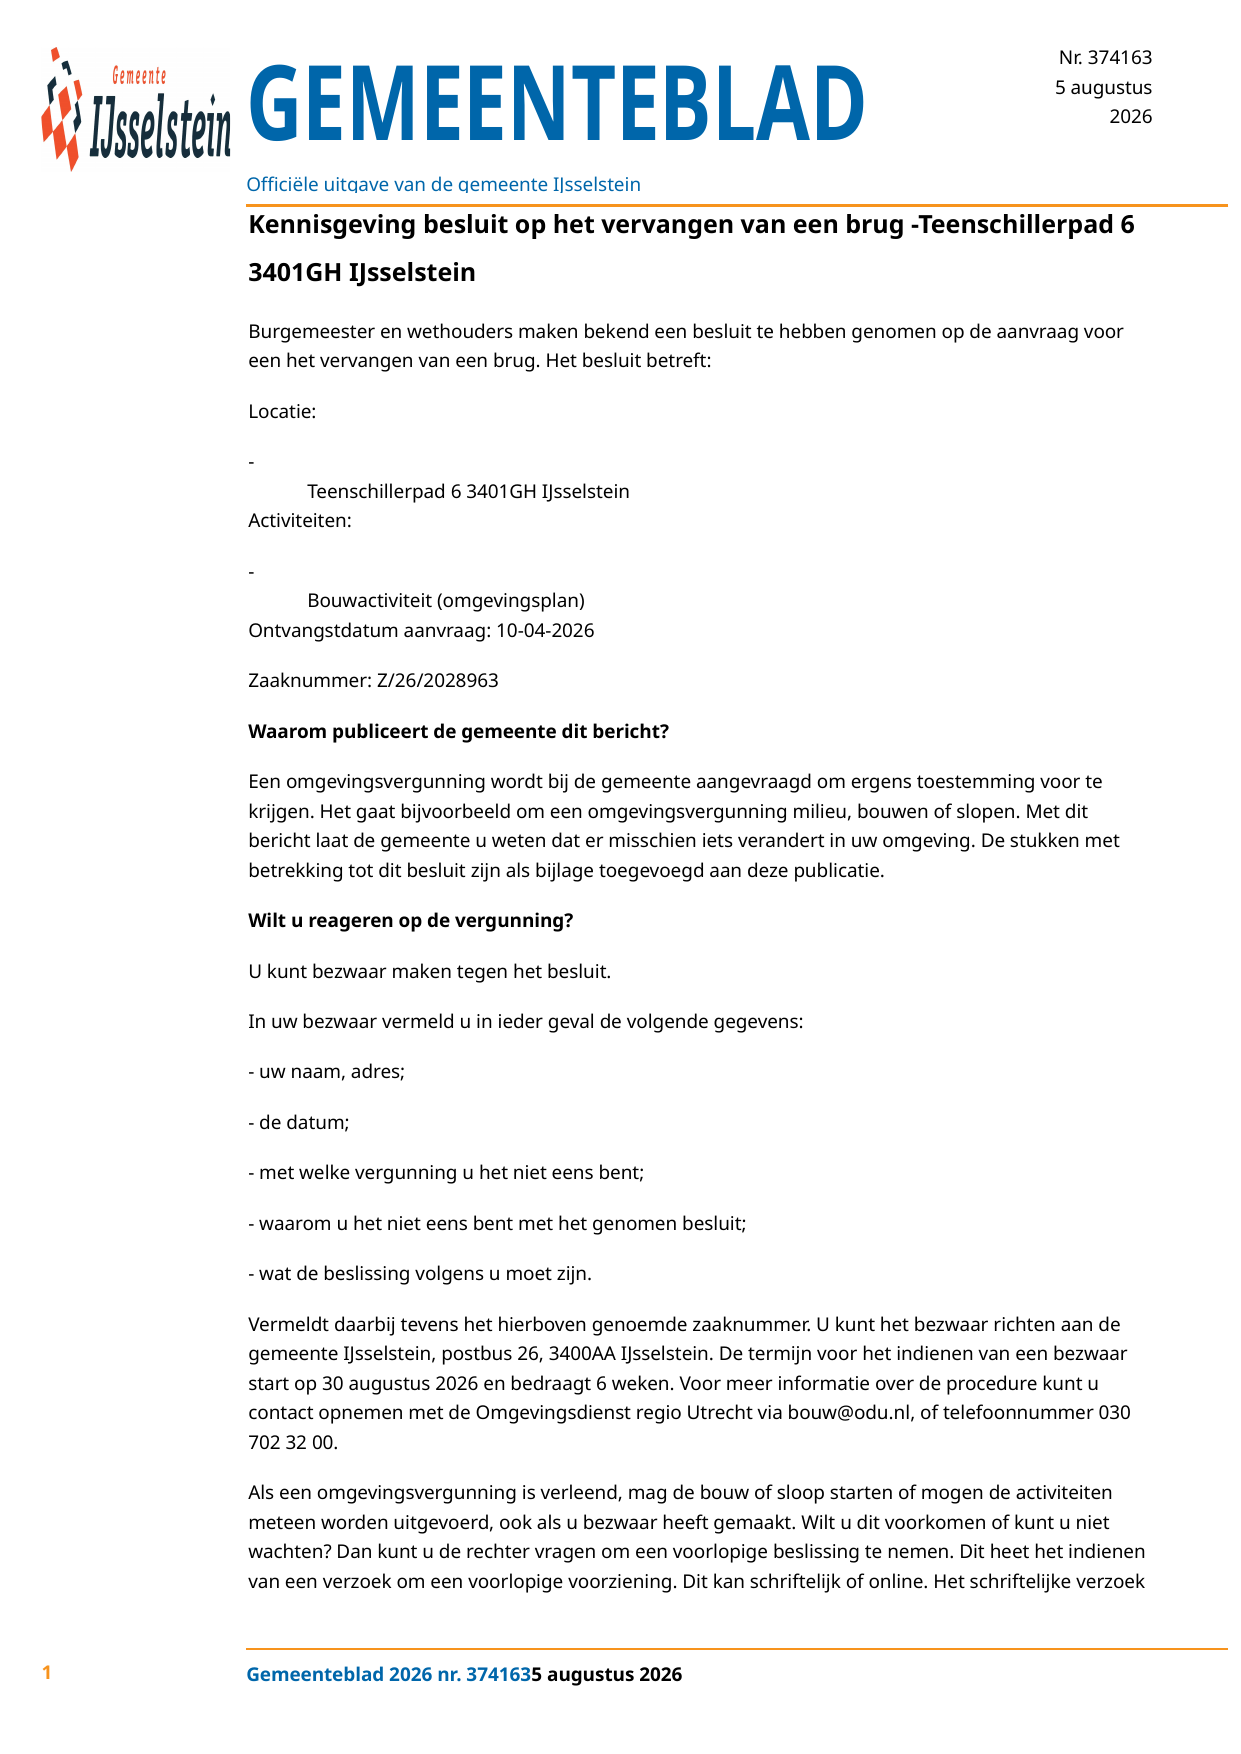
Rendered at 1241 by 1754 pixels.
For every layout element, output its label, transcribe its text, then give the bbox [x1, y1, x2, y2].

text - de datum; [248, 1109, 1152, 1135]
text Zaaknummer: Z/26/2028963 [248, 667, 1152, 693]
list Teenschillerpad 6 3401GH IJsselstein [248, 478, 1152, 504]
text Locatie: [248, 398, 1152, 424]
list Bouwactiviteit (omgevingsplan) [248, 587, 1152, 613]
text Een omgevingsvergunning wordt bij de gemeente aangevraagd om ergens toestemming voor te krijgen. Het gaat bijvoorbeeld om een omgevingsvergunning milieu, bouwen of slopen. Met dit bericht laat de gemeente u weten dat er misschien iets verandert in uw omgeving. De stukken met betrekking tot dit besluit zijn als bijlage toegevoegd aan deze publicatie. [248, 768, 1152, 883]
text Als een omgevingsvergunning is verleend, mag de bouw of sloop starten of mogen de activiteiten meteen worden uitgevoerd, ook als u bezwaar heeft gemaakt. Wilt u dit voorkomen of kunt u niet wachten? Dan kunt u de rechter vragen om een voorlopige beslissing te nemen. Dit heet het indienen van een verzoek om een voorlopige voorziening. Dit kan schriftelijk of online. Het schriftelijke verzoek [248, 1479, 1152, 1594]
text Burgemeester en wethouders maken bekend een besluit te hebben genomen op de aanvraag voor een het vervangen van een brug. Het besluit betreft: [248, 318, 1152, 373]
text - met welke vergunning u het niet eens bent; [248, 1159, 1152, 1185]
text - wat de beslissing volgens u moet zijn. [248, 1260, 1152, 1286]
text Waarom publiceert de gemeente dit bericht? [248, 718, 1152, 744]
text Ontvangstdatum aanvraag: 10-04-2026 [248, 617, 1152, 643]
text U kunt bezwaar maken tegen het besluit. [248, 958, 1152, 984]
text - waarom u het niet eens bent met het genomen besluit; [248, 1210, 1152, 1236]
text Wilt u reageren op de vergunning? [248, 907, 1152, 933]
text Kennisgeving besluit op het vervangen van een brug -Teenschillerpad 6 3401GH IJsselstein [248, 207, 1152, 288]
text In uw bezwaar vermeld u in ieder geval de volgende gegevens: [248, 1008, 1152, 1034]
text Activiteiten: [248, 507, 1152, 533]
text Vermeldt daarbij tevens het hierboven genoemde zaaknummer. U kunt het bezwaar richten aan de gemeente IJsselstein, postbus 26, 3400AA IJsselstein. De termijn voor het indienen van een bezwaar start op 30 augustus 2026 en bedraagt 6 weken. Voor meer informatie over de procedure kunt u contact opnemen met de Omgevingsdienst regio Utrecht via bouw@odu.nl, of telefoonnummer 030 702 32 00. [248, 1311, 1152, 1455]
text - uw naam, adres; [248, 1059, 1152, 1084]
picture [41, 47, 231, 172]
